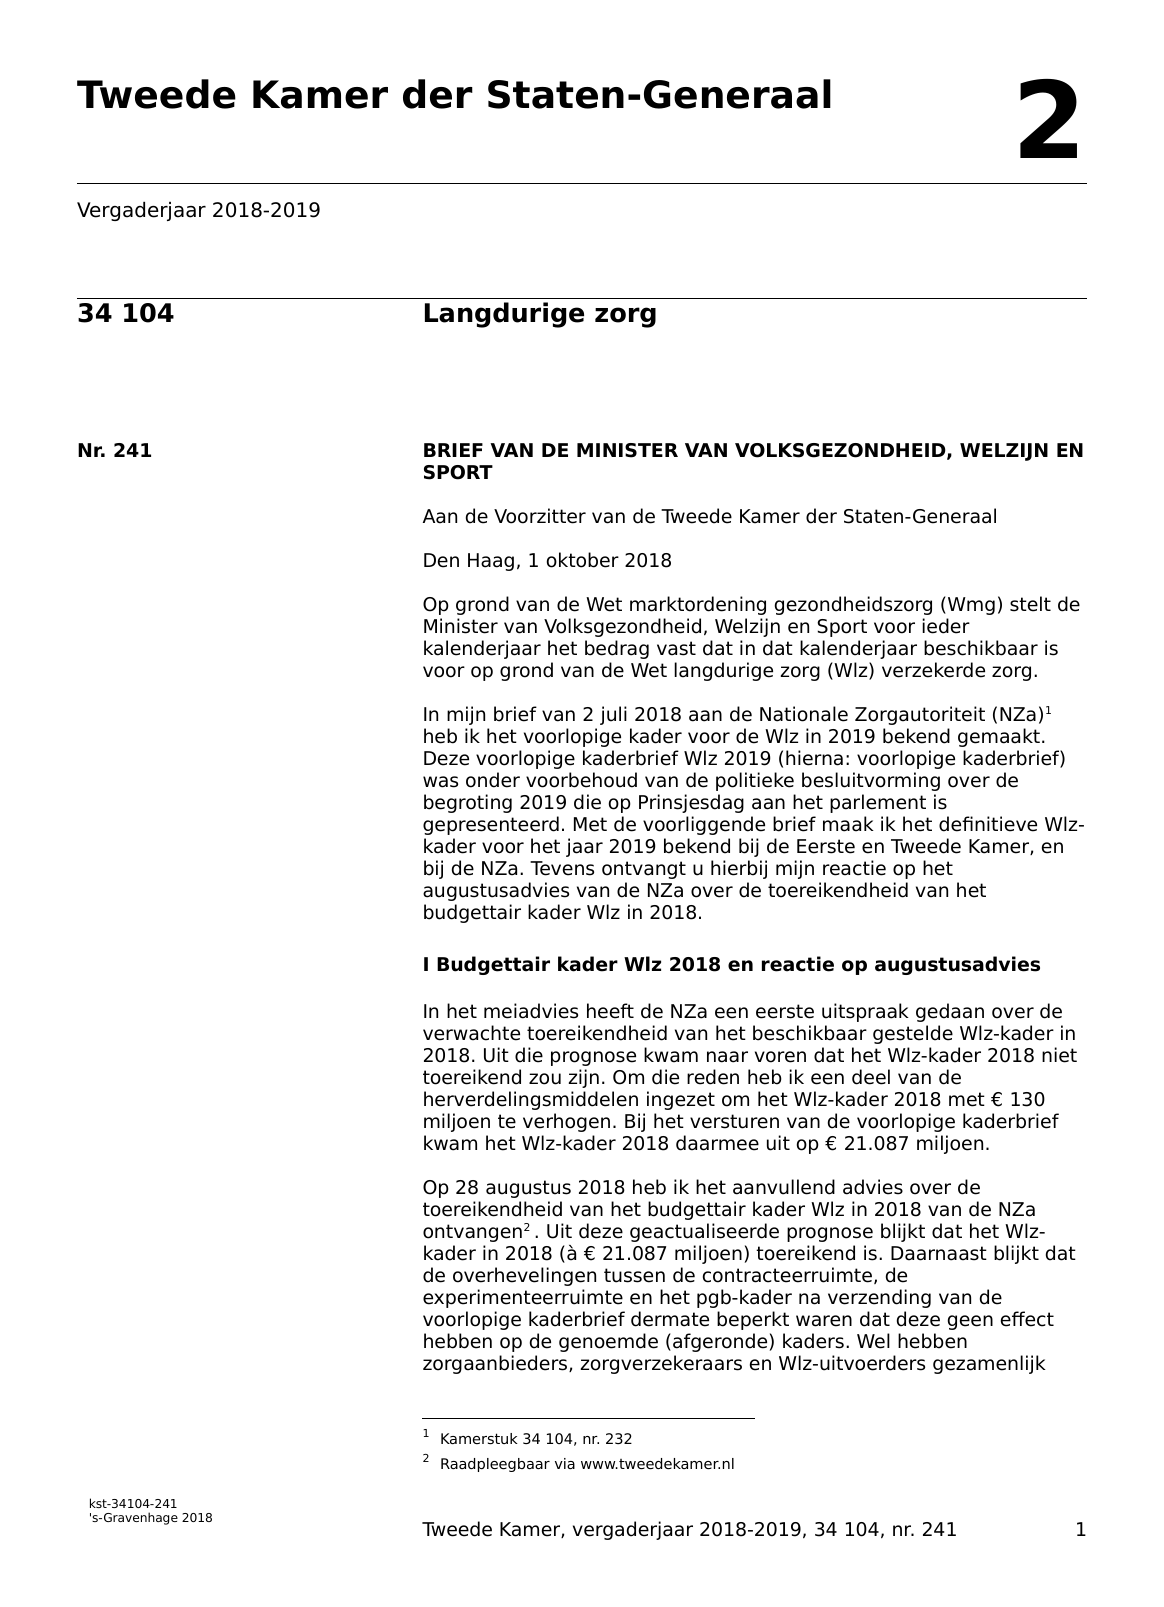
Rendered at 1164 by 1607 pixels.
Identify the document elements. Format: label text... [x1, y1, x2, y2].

table_cell Vergaderjaar 2018-2019 [77, 184, 1087, 298]
table_header 2 [886, 59, 1087, 183]
text Raadpleegbaar via www.tweedekamer.nl [422, 1452, 1087, 1474]
text kst-34104-241 [88, 1497, 323, 1511]
table_header Tweede Kamer der Staten-Generaal [77, 59, 886, 183]
subtitle 34 104 Langdurige zorg [77, 299, 1087, 329]
text In mijn brief van 2 juli 2018 aan de Nationale Zorgautoriteit (NZa) heb ik het voorlopige kader voor de Wlz in 2019 bekend gemaakt. Deze voorlopige kaderbrief Wlz 2019 (hierna: voorlopige kaderbrief) was onder voorbehoud van de politieke besluitvorming over de begroting 2019 die op Prinsjesdag aan het parlement is gepresenteerd. Met de voorliggende brief maak ik het definitieve Wlz-kader voor het jaar 2019 bekend bij de Eerste en Tweede Kamer, en bij de NZa. Tevens ontvangt u hierbij mijn reactie op het augustusadvies van de NZa over de toereikendheid van het budgettair kader Wlz in 2018. [422, 704, 1087, 924]
text In het meiadvies heeft de NZa een eerste uitspraak gedaan over de verwachte toereikendheid van het beschikbaar gestelde Wlz-kader in 2018. Uit die prognose kwam naar voren dat het Wlz-kader 2018 niet toereikend zou zijn. Om die reden heb ik een deel van de herverdelingsmiddelen ingezet om het Wlz-kader 2018 met € 130 miljoen te verhogen. Bij het versturen van de voorlopige kaderbrief kwam het Wlz-kader 2018 daarmee uit op € 21.087 miljoen. [422, 1001, 1087, 1155]
text Kamerstuk 34 104, nr. 232 [422, 1427, 1087, 1449]
subtitle I Budgettair kader Wlz 2018 en reactie op augustusadvies [422, 954, 1087, 976]
text Op 28 augustus 2018 heb ik het aanvullend advies over de toereikendheid van het budgettair kader Wlz in 2018 van de NZa ontvangen. Uit deze geactualiseerde prognose blijkt dat het Wlz-kader in 2018 (à € 21.087 miljoen) toereikend is. Daarnaast blijkt dat de overhevelingen tussen de contracteerruimte, de experimenteerruimte en het pgb-kader na verzending van de voorlopige kaderbrief dermate beperkt waren dat deze geen effect hebben op de genoemde (afgeronde) kaders. Wel hebben zorgaanbieders, zorgverzekeraars en Wlz-uitvoerders gezamenlijk [422, 1177, 1087, 1375]
text Den Haag, 1 oktober 2018 [422, 550, 1087, 572]
text 's-Gravenhage 2018 [88, 1511, 323, 1525]
text Op grond van de Wet marktordening gezondheidszorg (Wmg) stelt de Minister van Volksgezondheid, Welzijn en Sport voor ieder kalenderjaar het bedrag vast dat in dat kalenderjaar beschikbaar is voor op grond van de Wet langdurige zorg (Wlz) verzekerde zorg. [422, 594, 1087, 682]
subtitle Nr. 241 BRIEF VAN DE MINISTER VAN VOLKSGEZONDHEID, WELZIJN EN SPORT [77, 440, 1087, 484]
text Aan de Voorzitter van de Tweede Kamer der Staten-Generaal [422, 506, 1087, 528]
